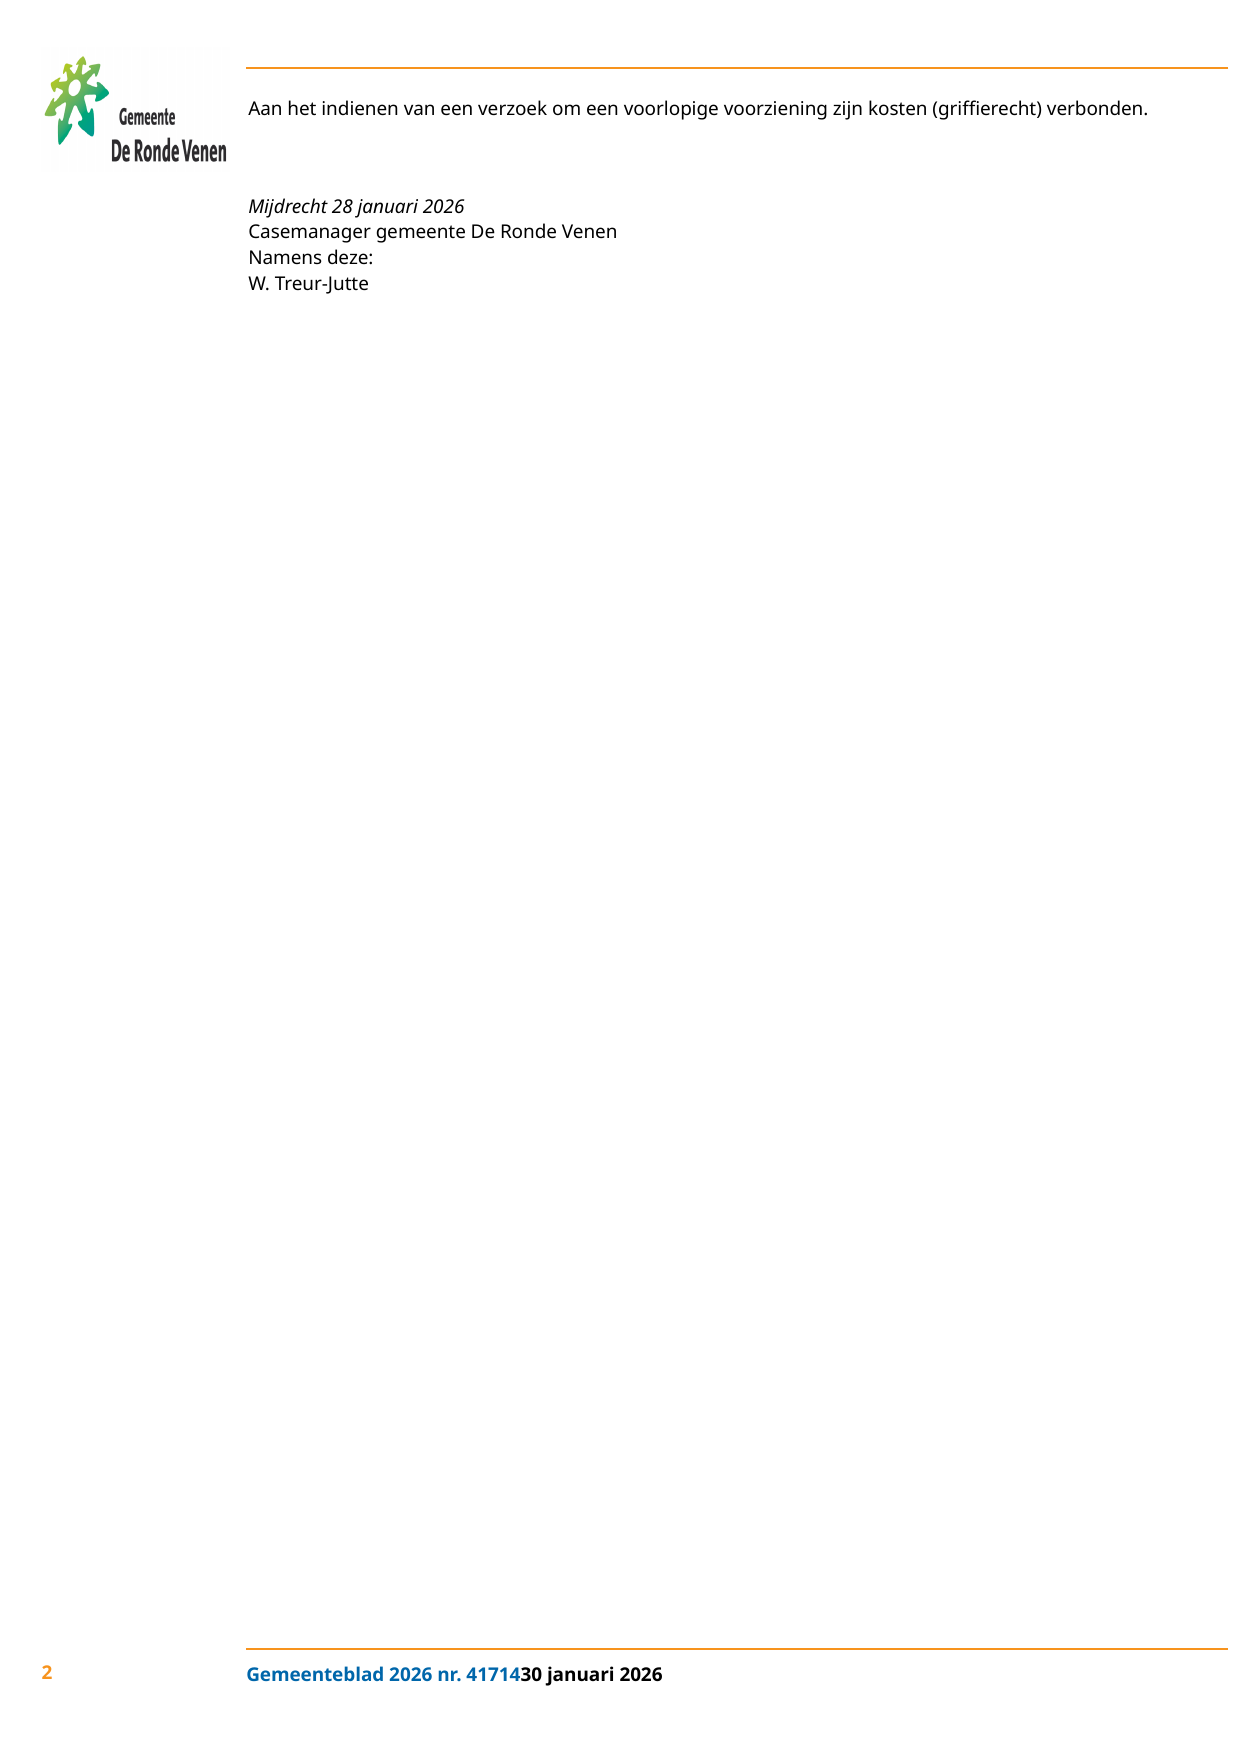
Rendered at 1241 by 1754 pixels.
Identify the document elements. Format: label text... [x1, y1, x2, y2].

text W. Treur-Jutte [248, 270, 1152, 296]
text Namens deze: [248, 244, 1152, 270]
text Aan het indienen van een verzoek om een voorlopige voorziening zijn kosten (griffierecht) verbonden. [248, 95, 1152, 121]
picture [41, 47, 231, 172]
text Mijdrecht 28 januari 2026 [248, 193, 1152, 219]
text Casemanager gemeente De Ronde Venen [248, 219, 1152, 244]
